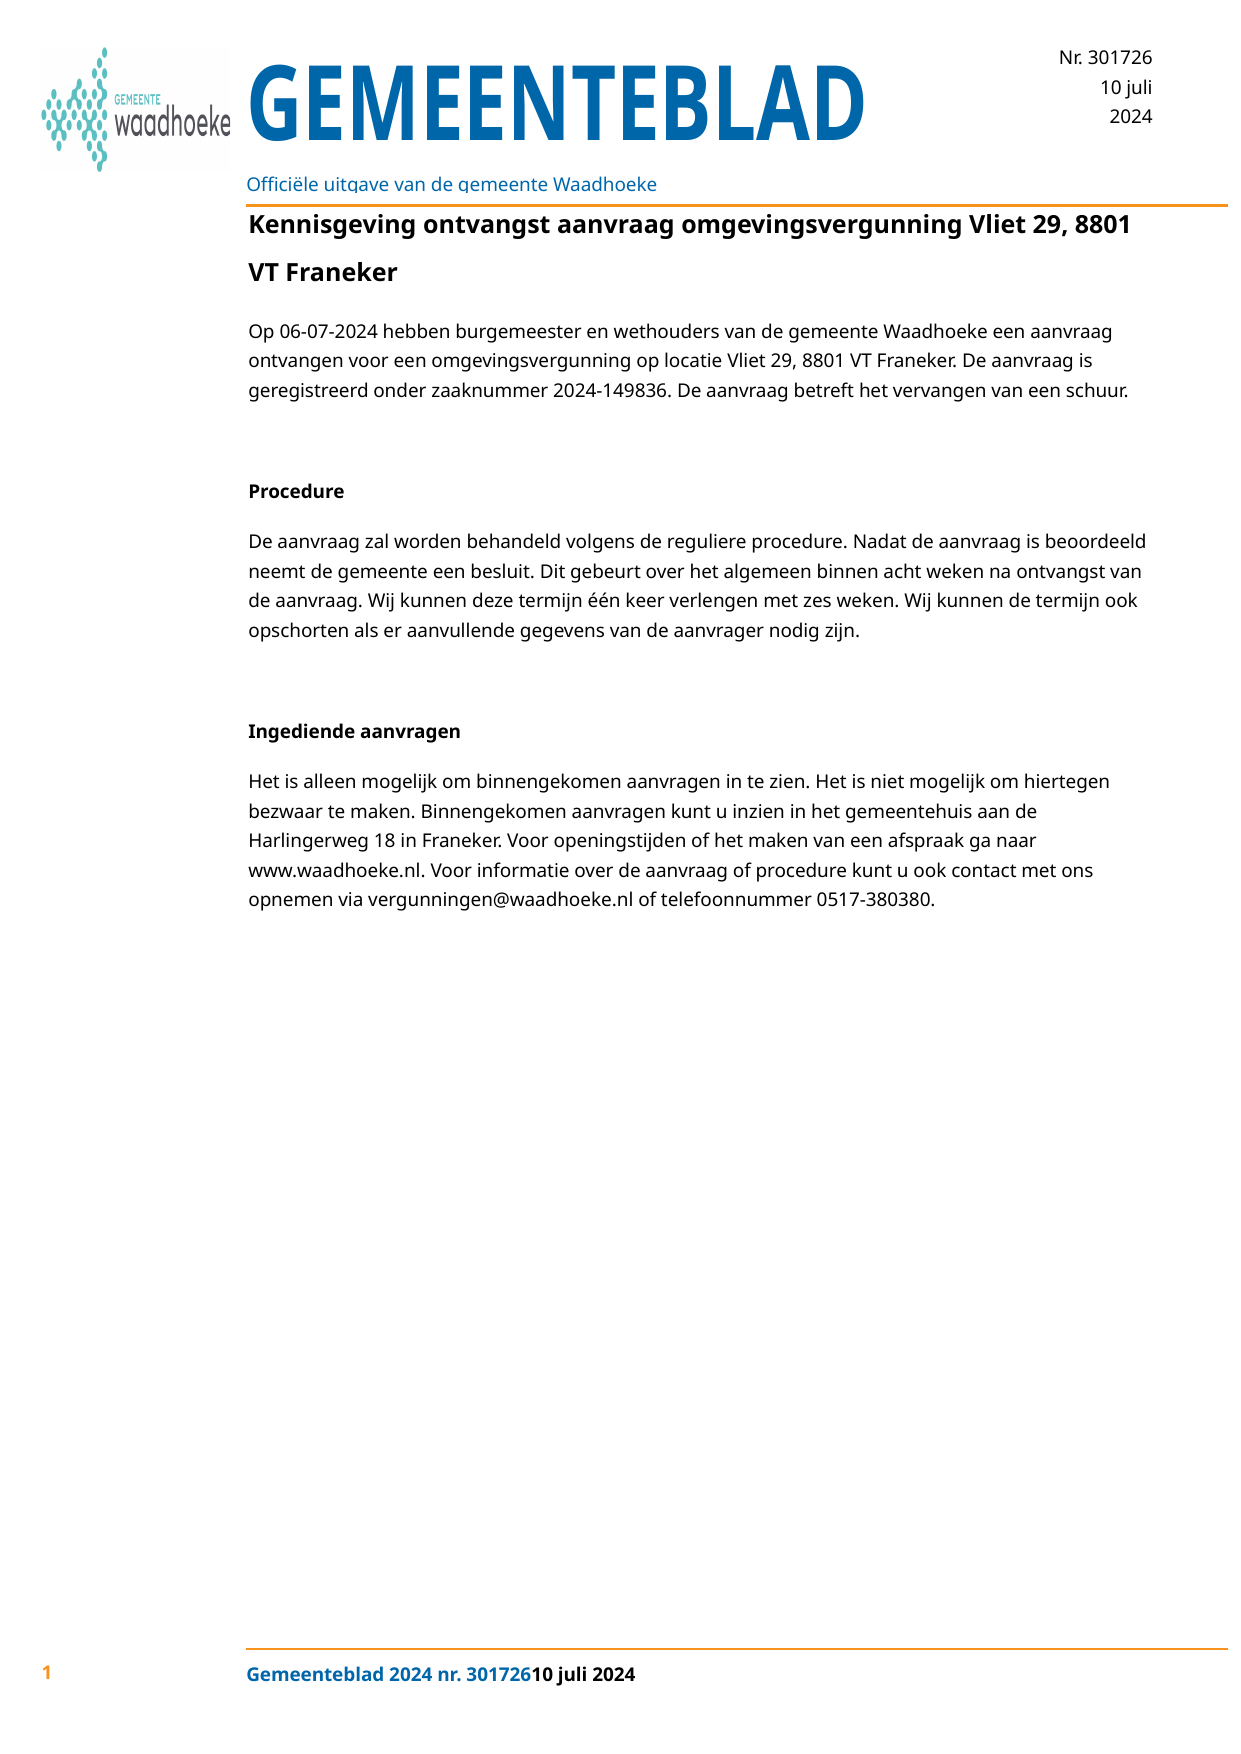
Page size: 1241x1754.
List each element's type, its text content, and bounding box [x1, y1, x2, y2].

text Op 06-07-2024 hebben burgemeester en wethouders van de gemeente Waadhoeke een aanvraag ontvangen voor een omgevingsvergunning op locatie Vliet 29, 8801 VT Franeker. De aanvraag is geregistreerd onder zaaknummer 2024-149836. De aanvraag betreft het vervangen van een schuur. [248, 318, 1152, 403]
text Ingediende aanvragen [248, 718, 1152, 744]
text De aanvraag zal worden behandeld volgens de reguliere procedure. Nadat de aanvraag is beoordeeld neemt de gemeente een besluit. Dit gebeurt over het algemeen binnen acht weken na ontvangst van de aanvraag. Wij kunnen deze termijn één keer verlengen met zes weken. Wij kunnen de termijn ook opschorten als er aanvullende gegevens van de aanvrager nodig zijn. [248, 528, 1152, 643]
text Procedure [248, 478, 1152, 504]
text Het is alleen mogelijk om binnengekomen aanvragen in te zien. Het is niet mogelijk om hiertegen bezwaar te maken. Binnengekomen aanvragen kunt u inzien in het gemeentehuis aan de Harlingerweg 18 in Franeker. Voor openingstijden of het maken van een afspraak ga naar www.waadhoeke.nl. Voor informatie over de aanvraag of procedure kunt u ook contact met ons opnemen via vergunningen@waadhoeke.nl of telefoonnummer 0517-380380. [248, 768, 1152, 912]
picture [41, 47, 231, 172]
text Kennisgeving ontvangst aanvraag omgevingsvergunning Vliet 29, 8801 VT Franeker [248, 207, 1152, 288]
